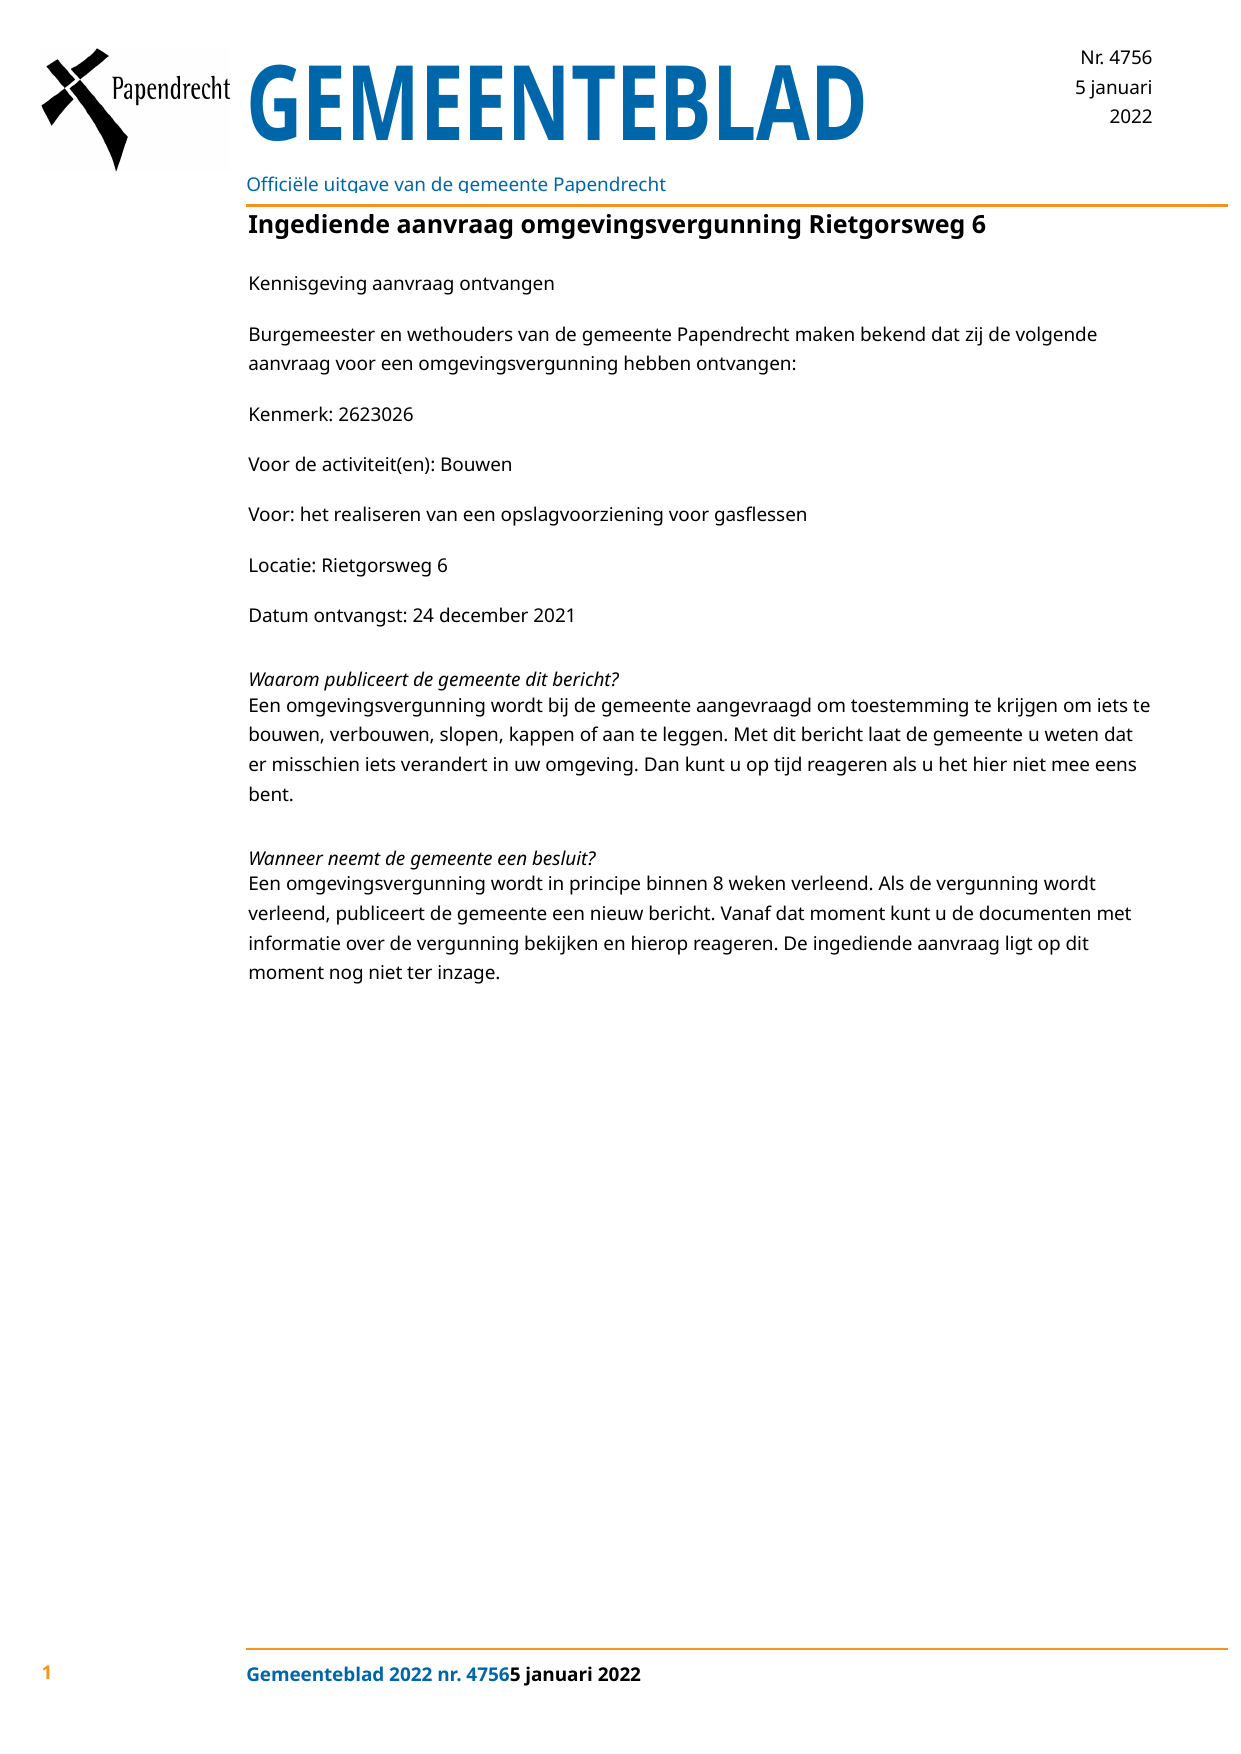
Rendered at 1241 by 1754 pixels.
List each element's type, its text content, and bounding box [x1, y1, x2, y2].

text Datum ontvangst: 24 december 2021 [248, 602, 1152, 628]
text Kennisgeving aanvraag ontvangen [248, 270, 1152, 296]
text Kenmerk: 2623026 [248, 401, 1152, 426]
picture [41, 47, 231, 172]
text Burgemeester en wethouders van de gemeente Papendrecht maken bekend dat zij de volgende aanvraag voor een omgevingsvergunning hebben ontvangen: [248, 321, 1152, 376]
text Een omgevingsvergunning wordt bij de gemeente aangevraagd om toestemming te krijgen om iets te bouwen, verbouwen, slopen, kappen of aan te leggen. Met dit bericht laat de gemeente u weten dat er misschien iets verandert in uw omgeving. Dan kunt u op tijd reageren als u het hier niet mee eens bent. [248, 692, 1152, 807]
text Een omgevingsvergunning wordt in principe binnen 8 weken verleend. Als de vergunning wordt verleend, publiceert de gemeente een nieuw bericht. Vanaf dat moment kunt u de documenten met informatie over de vergunning bekijken en hierop reageren. De ingediende aanvraag ligt op dit moment nog niet ter inzage. [248, 871, 1152, 985]
text Waarom publiceert de gemeente dit bericht? [248, 666, 1152, 692]
text Voor: het realiseren van een opslagvoorziening voor gasflessen [248, 502, 1152, 527]
text Locatie: Rietgorsweg 6 [248, 552, 1152, 578]
text Ingediende aanvraag omgevingsvergunning Rietgorsweg 6 [248, 207, 1152, 241]
text Wanneer neemt de gemeente een besluit? [248, 845, 1152, 871]
text Voor de activiteit(en): Bouwen [248, 451, 1152, 477]
